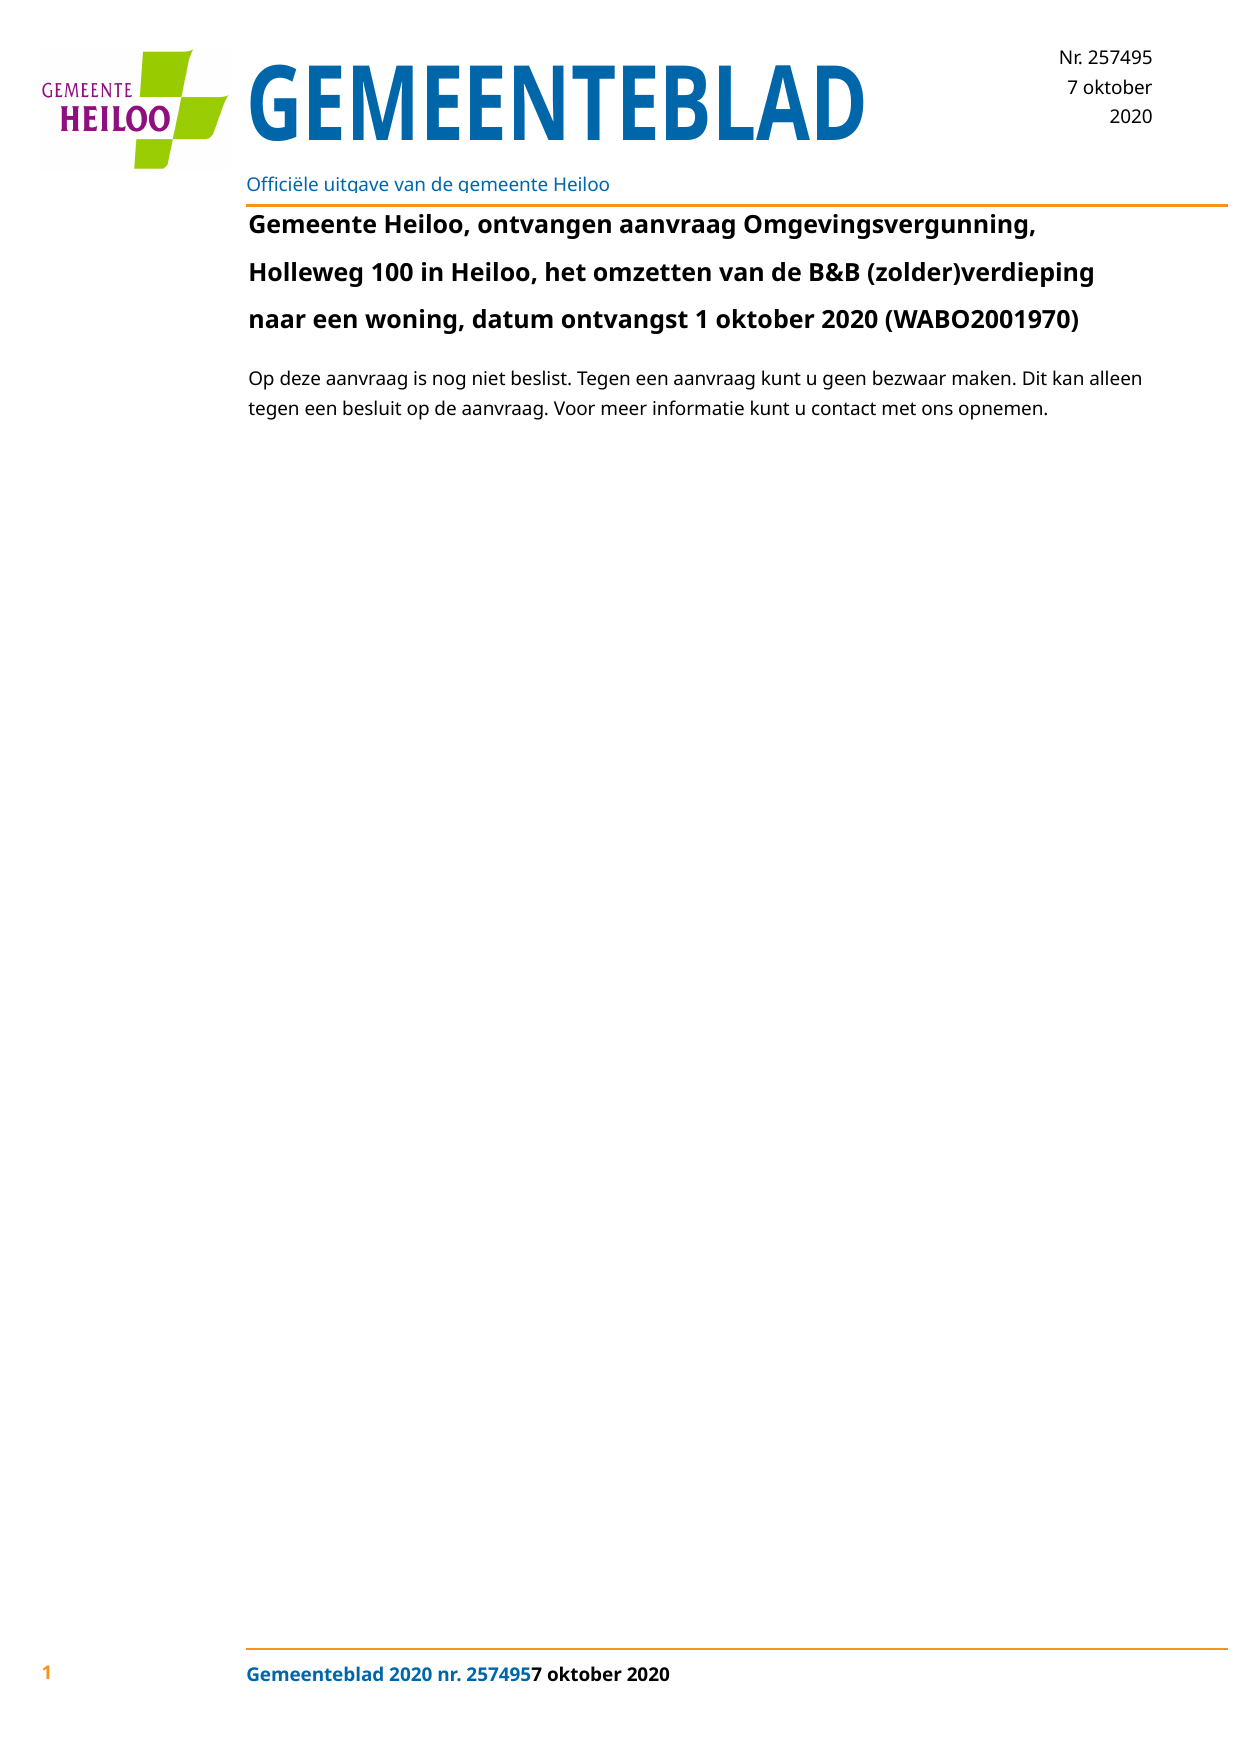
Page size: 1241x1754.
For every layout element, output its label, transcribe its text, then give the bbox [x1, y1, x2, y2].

picture [41, 47, 231, 172]
text Gemeente Heiloo, ontvangen aanvraag Omgevingsvergunning, Holleweg 100 in Heiloo, het omzetten van de B&B (zolder)verdieping naar een woning, datum ontvangst 1 oktober 2020 (WABO2001970) [248, 207, 1152, 336]
text Op deze aanvraag is nog niet beslist. Tegen een aanvraag kunt u geen bezwaar maken. Dit kan alleen tegen een besluit op de aanvraag. Voor meer informatie kunt u contact met ons opnemen. [248, 366, 1152, 421]
